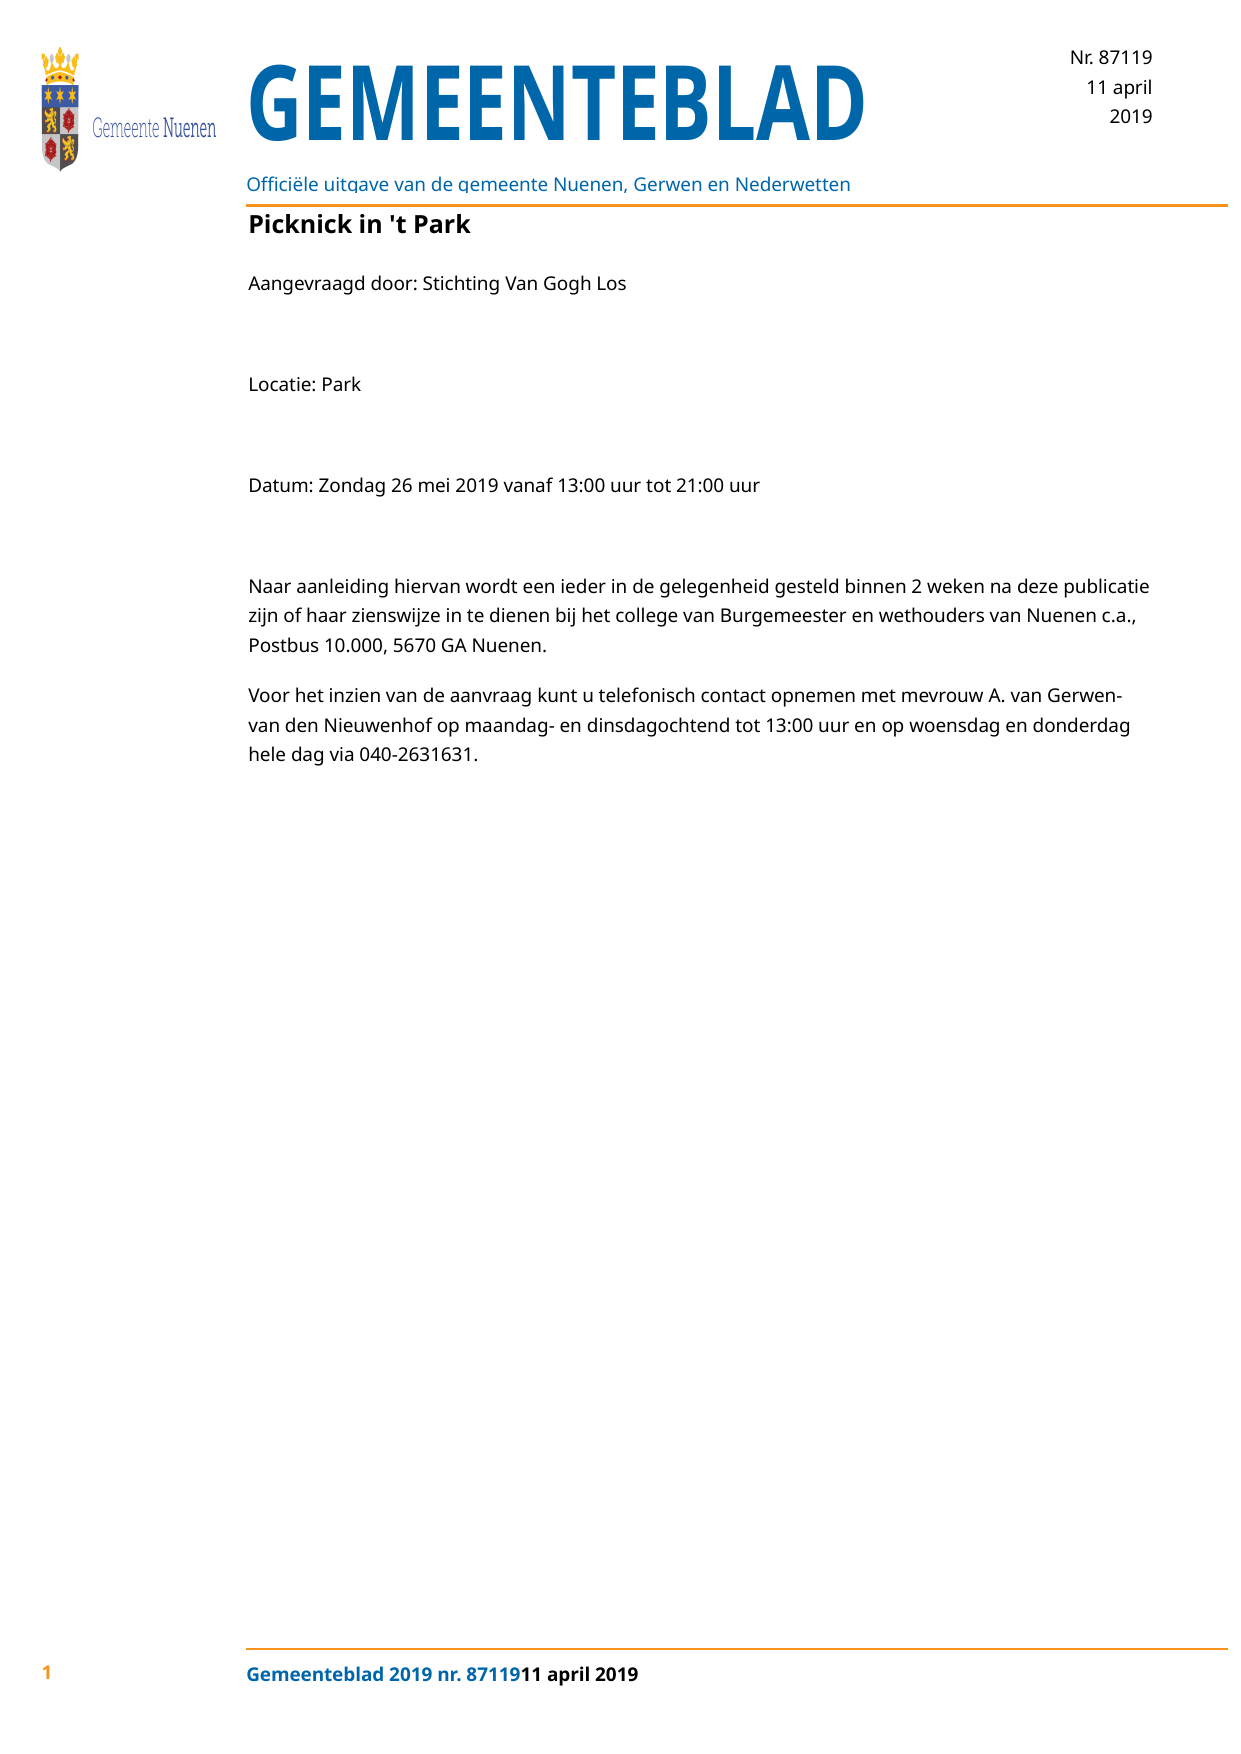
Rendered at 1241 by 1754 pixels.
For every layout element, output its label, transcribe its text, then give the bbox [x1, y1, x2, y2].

picture [41, 47, 231, 172]
text Datum: Zondag 26 mei 2019 vanaf 13:00 uur tot 21:00 uur [248, 472, 1152, 498]
text Locatie: Park [248, 371, 1152, 397]
text Picknick in 't Park [248, 207, 1152, 241]
text Aangevraagd door: Stichting Van Gogh Los [248, 270, 1152, 296]
text Voor het inzien van de aanvraag kunt u telefonisch contact opnemen met mevrouw A. van Gerwen-van den Nieuwenhof op maandag- en dinsdagochtend tot 13:00 uur en op woensdag en donderdag hele dag via 040-2631631. [248, 682, 1152, 767]
text Naar aanleiding hiervan wordt een ieder in de gelegenheid gesteld binnen 2 weken na deze publicatie zijn of haar zienswijze in te dienen bij het college van Burgemeester en wethouders van Nuenen c.a., Postbus 10.000, 5670 GA Nuenen. [248, 573, 1152, 658]
